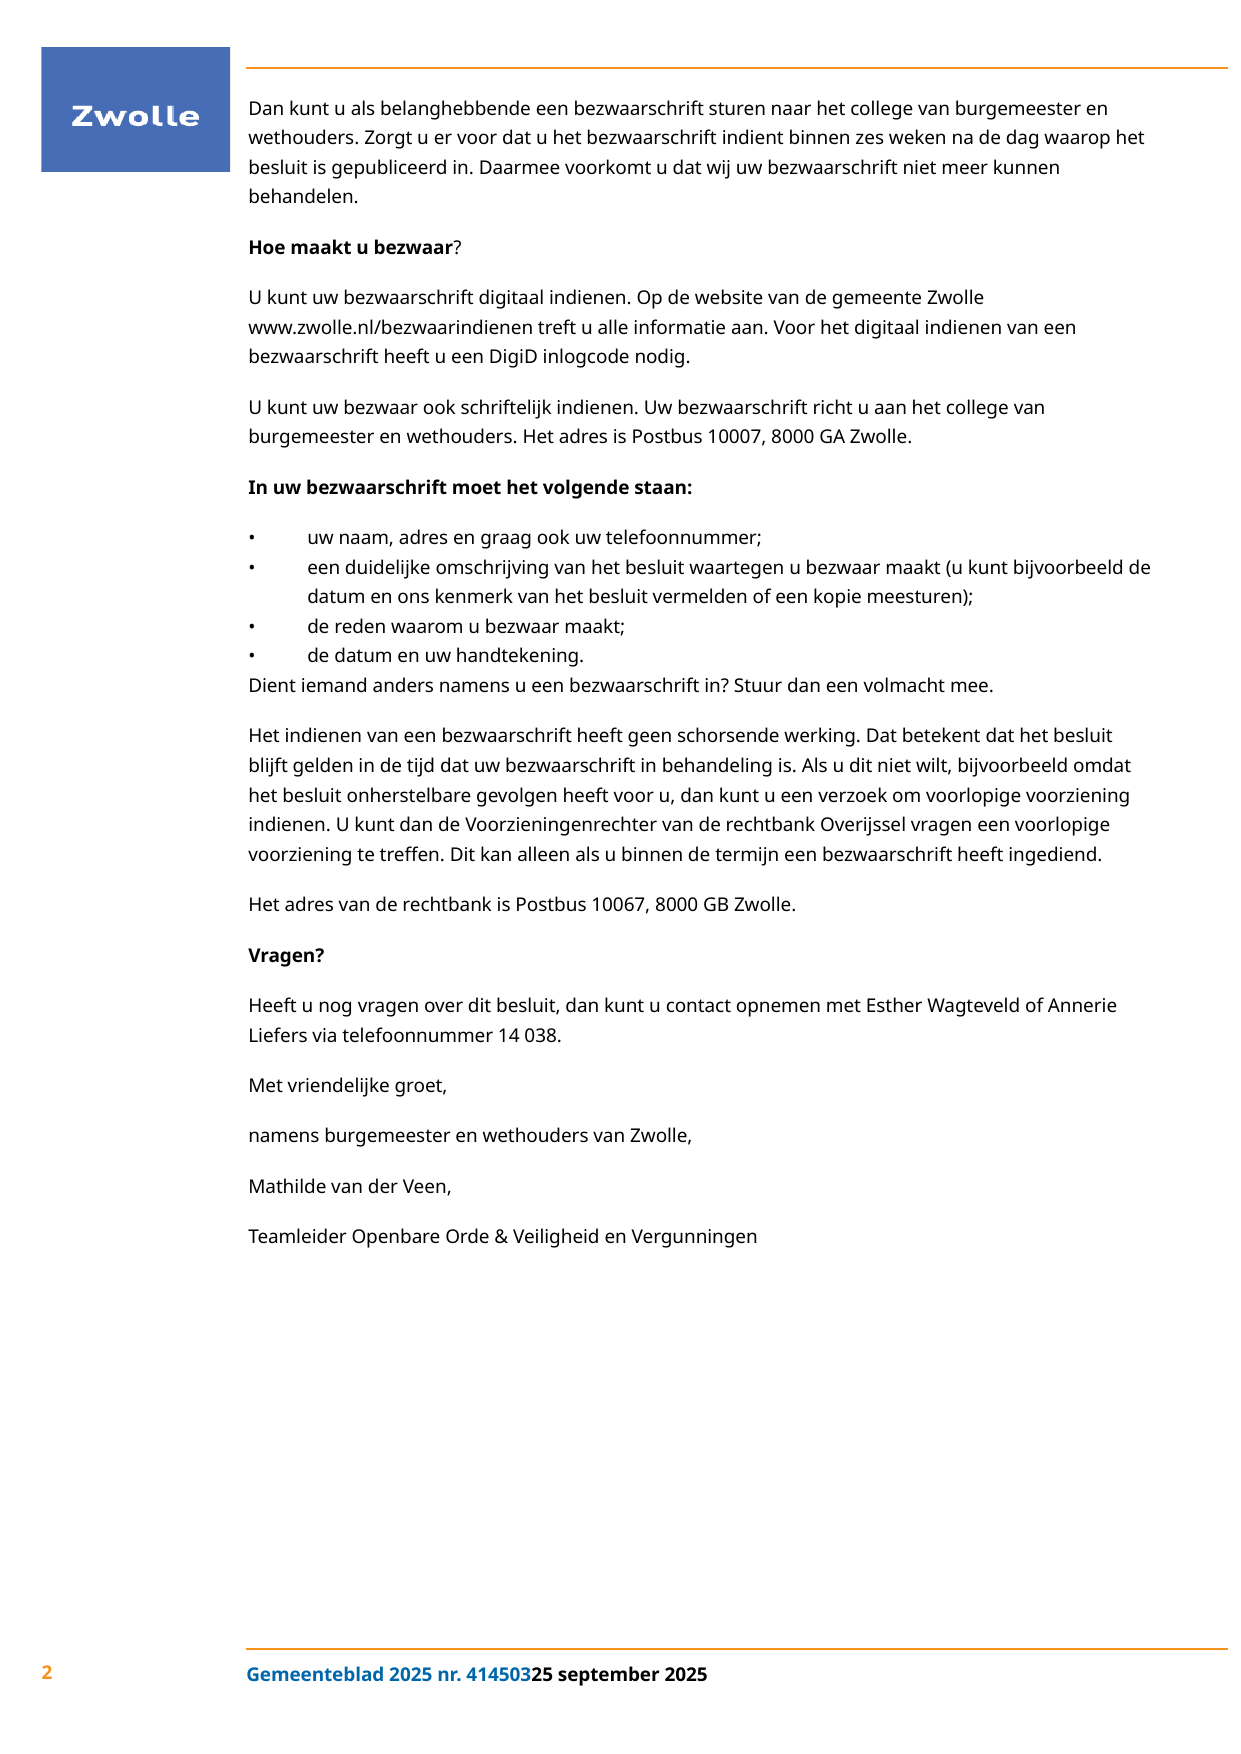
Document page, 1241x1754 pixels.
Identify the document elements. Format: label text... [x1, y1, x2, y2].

text Het adres van de rechtbank is Postbus 10067, 8000 GB Zwolle. [248, 891, 1152, 917]
text U kunt uw bezwaarschrift digitaal indienen. Op de website van de gemeente Zwolle www.zwolle.nl/bezwaarindienen treft u alle informatie aan. Voor het digitaal indienen van een bezwaarschrift heeft u een DigiD inlogcode nodig. [248, 284, 1152, 369]
list een duidelijke omschrijving van het besluit waartegen u bezwaar maakt (u kunt bijvoorbeeld de datum en ons kenmerk van het besluit vermelden of een kopie meesturen); [248, 554, 1152, 609]
text Het indienen van een bezwaarschrift heeft geen schorsende werking. Dat betekent dat het besluit blijft gelden in de tijd dat uw bezwaarschrift in behandeling is. Als u dit niet wilt, bijvoorbeeld omdat het besluit onherstelbare gevolgen heeft voor u, dan kunt u een verzoek om voorlopige voorziening indienen. U kunt dan de Voorzieningenrechter van de rechtbank Overijssel vragen een voorlopige voorziening te treffen. Dit kan alleen als u binnen de termijn een bezwaarschrift heeft ingediend. [248, 723, 1152, 867]
text Vragen? [248, 942, 1152, 968]
list de datum en uw handtekening. [248, 643, 1152, 668]
list uw naam, adres en graag ook uw telefoonnummer; [248, 524, 1152, 550]
text Mathilde van der Veen, [248, 1173, 1152, 1199]
text Met vriendelijke groet, [248, 1072, 1152, 1098]
list de reden waarom u bezwaar maakt; [248, 613, 1152, 639]
picture [41, 47, 231, 172]
text In uw bezwaarschrift moet het volgende staan: [248, 474, 1152, 500]
text Heeft u nog vragen over dit besluit, dan kunt u contact opnemen met Esther Wagteveld of Annerie Liefers via telefoonnummer 14 038. [248, 992, 1152, 1048]
text Dan kunt u als belanghebbende een bezwaarschrift sturen naar het college van burgemeester en wethouders. Zorgt u er voor dat u het bezwaarschrift indient binnen zes weken na de dag waarop het besluit is gepubliceerd in. Daarmee voorkomt u dat wij uw bezwaarschrift niet meer kunnen behandelen. [248, 95, 1152, 209]
text U kunt uw bezwaar ook schriftelijk indienen. Uw bezwaarschrift richt u aan het college van burgemeester en wethouders. Het adres is Postbus 10007, 8000 GA Zwolle. [248, 394, 1152, 449]
text namens burgemeester en wethouders van Zwolle, [248, 1123, 1152, 1148]
text Teamleider Openbare Orde & Veiligheid en Vergunningen [248, 1223, 1152, 1249]
text Hoe maakt u bezwaar? [248, 234, 1152, 260]
text Dient iemand anders namens u een bezwaarschrift in? Stuur dan een volmacht mee. [248, 672, 1152, 698]
